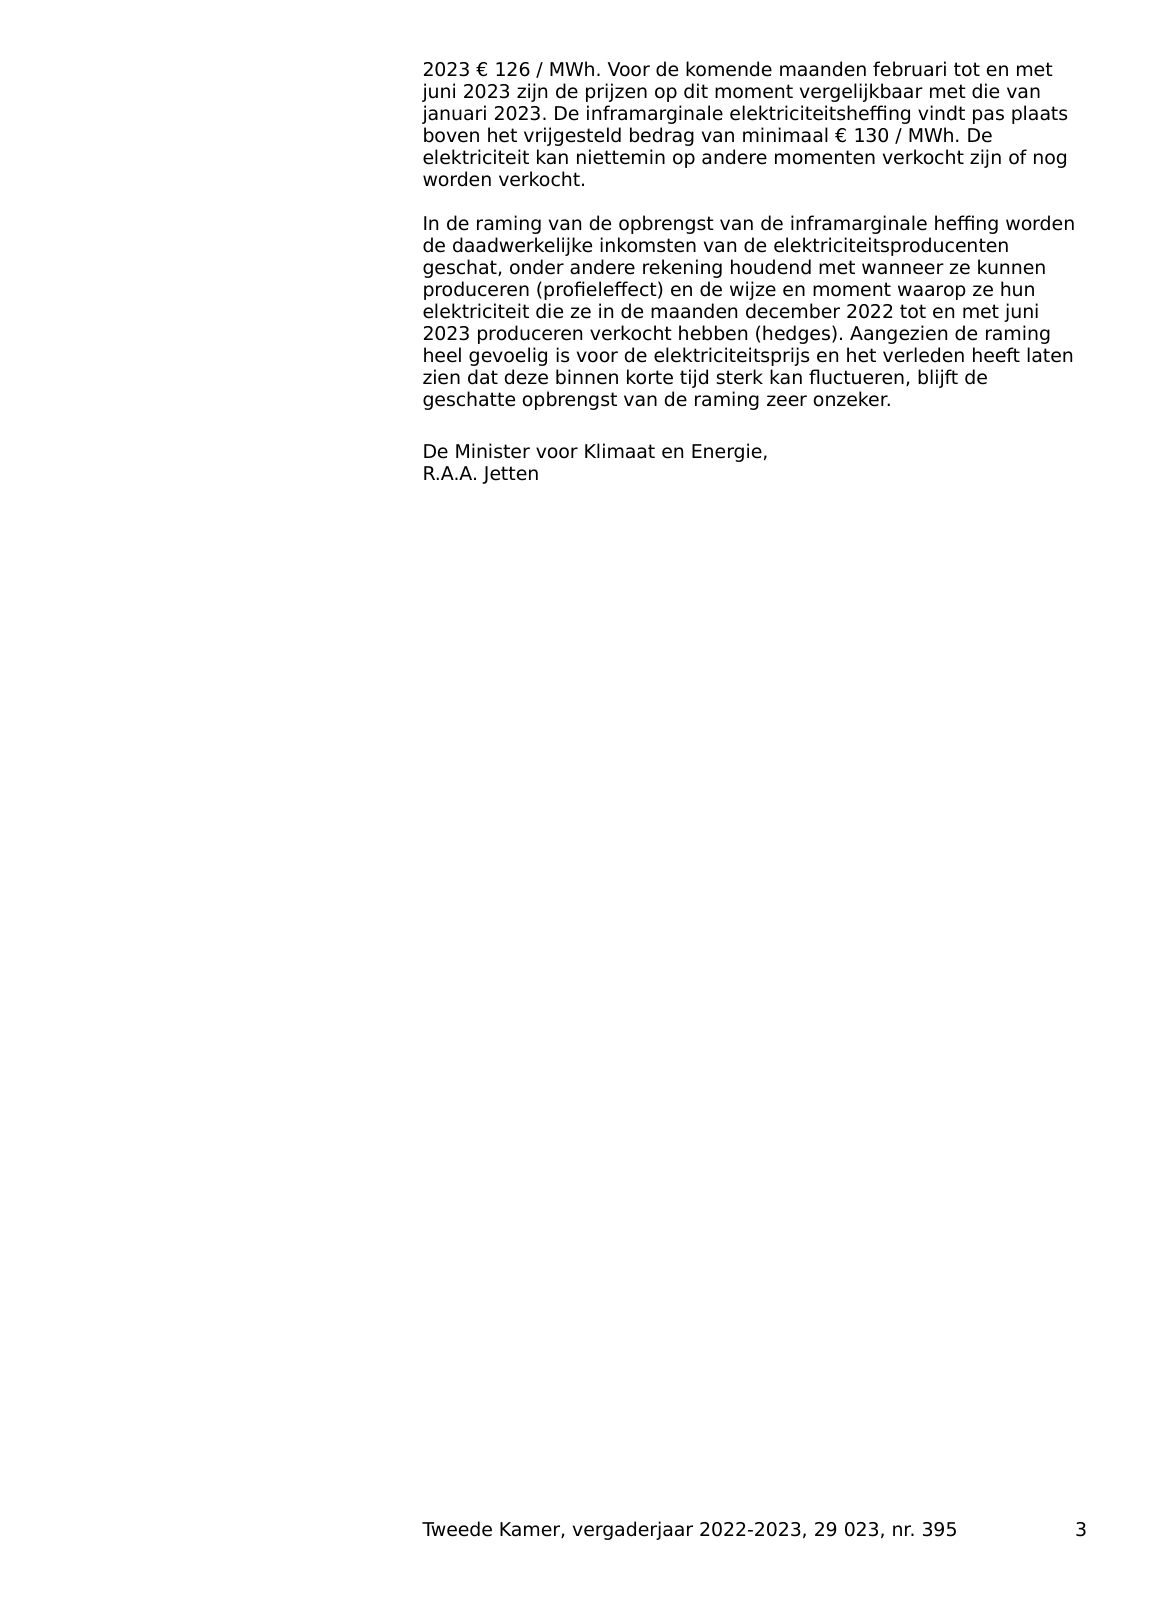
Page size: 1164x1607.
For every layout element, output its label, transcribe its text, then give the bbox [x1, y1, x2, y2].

text In de raming van de opbrengst van de inframarginale heffing worden de daadwerkelijke inkomsten van de elektriciteitsproducenten geschat, onder andere rekening houdend met wanneer ze kunnen produceren (profieleffect) en de wijze en moment waarop ze hun elektriciteit die ze in de maanden december 2022 tot en met juni 2023 produceren verkocht hebben (hedges). Aangezien de raming heel gevoelig is voor de elektriciteitsprijs en het verleden heeft laten zien dat deze binnen korte tijd sterk kan fluctueren, blijft de geschatte opbrengst van de raming zeer onzeker. [422, 213, 1087, 411]
text 2023 € 126 / MWh. Voor de komende maanden februari tot en met juni 2023 zijn de prijzen op dit moment vergelijkbaar met die van januari 2023. De inframarginale elektriciteitsheffing vindt pas plaats boven het vrijgesteld bedrag van minimaal € 130 / MWh. De elektriciteit kan niettemin op andere momenten verkocht zijn of nog worden verkocht. [422, 59, 1087, 191]
text De Minister voor Klimaat en Energie, R.A.A. Jetten [422, 441, 1087, 485]
